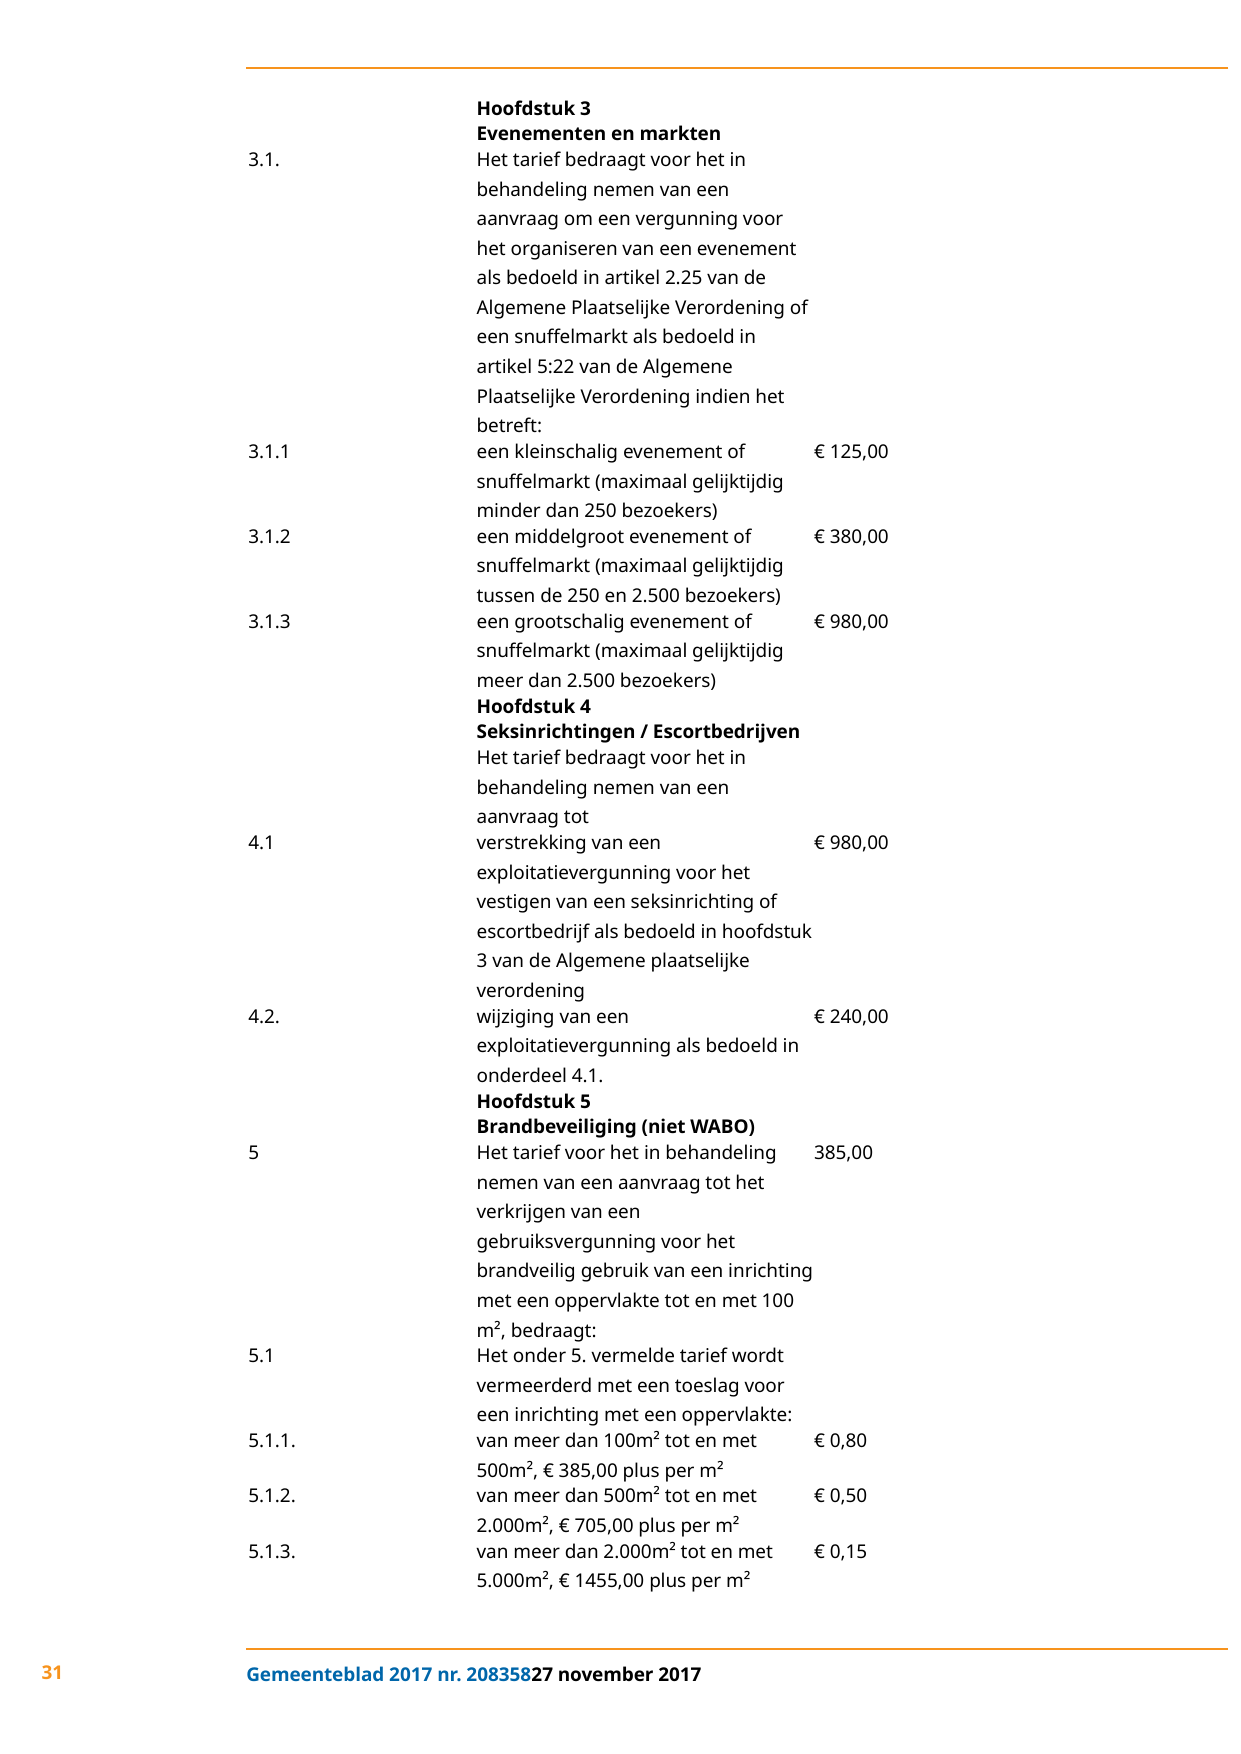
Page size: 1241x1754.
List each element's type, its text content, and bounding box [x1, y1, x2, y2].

table_cell Hoofdstuk 5 [476, 1088, 814, 1113]
table_cell wijziging van een exploitatievergunning als bedoeld in onderdeel 4.1. [476, 1003, 814, 1088]
table_cell [814, 1343, 1152, 1427]
table_cell 385,00 [814, 1139, 1152, 1342]
table_cell Hoofdstuk 3 [476, 95, 814, 121]
table_cell Het tarief bedraagt voor het in behandeling nemen van een aanvraag om een vergunning voor het organiseren van een evenement als bedoeld in artikel 2.25 van de Algemene Plaatselijke Verordening of een snuffelmarkt als bedoeld in artikel 5:22 van de Algemene Plaatselijke Verordening indien het betreft: [476, 146, 814, 438]
table_cell [814, 693, 1152, 719]
table_cell [248, 95, 476, 121]
table_cell Het tarief bedraagt voor het in behandeling nemen van een aanvraag tot [476, 744, 814, 829]
table_cell [814, 1114, 1152, 1139]
picture [41, 47, 231, 172]
table_cell [814, 744, 1152, 829]
table_cell [248, 121, 476, 146]
table_cell Het tarief voor het in behandeling nemen van een aanvraag tot het verkrijgen van een gebruiksvergunning voor het brandveilig gebruik van een inrichting met een oppervlakte tot en met 100 m², bedraagt: [476, 1139, 814, 1342]
table_cell [814, 121, 1152, 146]
table_cell van meer dan 2.000m² tot en met 5.000m², € 1455,00 plus per m² [476, 1538, 814, 1593]
table_cell € 980,00 [814, 829, 1152, 1003]
table_cell [248, 1088, 476, 1113]
table_cell € 980,00 [814, 608, 1152, 693]
table_cell € 380,00 [814, 523, 1152, 608]
table_cell 4.2. [248, 1003, 476, 1088]
table_cell [248, 1114, 476, 1139]
table_cell [248, 719, 476, 744]
table_cell een kleinschalig evenement of snuffelmarkt (maximaal gelijktijdig minder dan 250 bezoekers) [476, 438, 814, 523]
table_cell een grootschalig evenement of snuffelmarkt (maximaal gelijktijdig meer dan 2.500 bezoekers) [476, 608, 814, 693]
table_cell [248, 744, 476, 829]
table_cell € 0,50 [814, 1483, 1152, 1538]
table_cell Het onder 5. vermelde tarief wordt vermeerderd met een toeslag voor een inrichting met een oppervlakte: [476, 1343, 814, 1427]
table_cell [814, 146, 1152, 438]
table_cell 3.1.1 [248, 438, 476, 523]
table_cell 3.1.2 [248, 523, 476, 608]
table_cell 5.1.2. [248, 1483, 476, 1538]
table_cell 4.1 [248, 829, 476, 1003]
table_cell [814, 95, 1152, 121]
table_cell Brandbeveiliging (niet WABO) [476, 1114, 814, 1139]
table_cell [814, 719, 1152, 744]
table_cell Seksinrichtingen / Escortbedrijven [476, 719, 814, 744]
table_cell 5.1.1. [248, 1428, 476, 1483]
table_cell verstrekking van een exploitatievergunning voor het vestigen van een seksinrichting of escortbedrijf als bedoeld in hoofdstuk 3 van de Algemene plaatselijke verordening [476, 829, 814, 1003]
table_cell € 0,15 [814, 1538, 1152, 1593]
table_cell 3.1.3 [248, 608, 476, 693]
table_cell € 125,00 [814, 438, 1152, 523]
table_cell van meer dan 500m² tot en met 2.000m², € 705,00 plus per m² [476, 1483, 814, 1538]
table_cell € 240,00 [814, 1003, 1152, 1088]
table_cell [814, 1088, 1152, 1113]
table_cell 3.1. [248, 146, 476, 438]
table_cell een middelgroot evenement of snuffelmarkt (maximaal gelijktijdig tussen de 250 en 2.500 bezoekers) [476, 523, 814, 608]
table_cell [248, 693, 476, 719]
table_cell 5 [248, 1139, 476, 1342]
table_cell € 0,80 [814, 1428, 1152, 1483]
table_cell 5.1 [248, 1343, 476, 1427]
table_cell 5.1.3. [248, 1538, 476, 1593]
table_cell Hoofdstuk 4 [476, 693, 814, 719]
table_cell van meer dan 100m² tot en met 500m², € 385,00 plus per m² [476, 1428, 814, 1483]
table_cell Evenementen en markten [476, 121, 814, 146]
